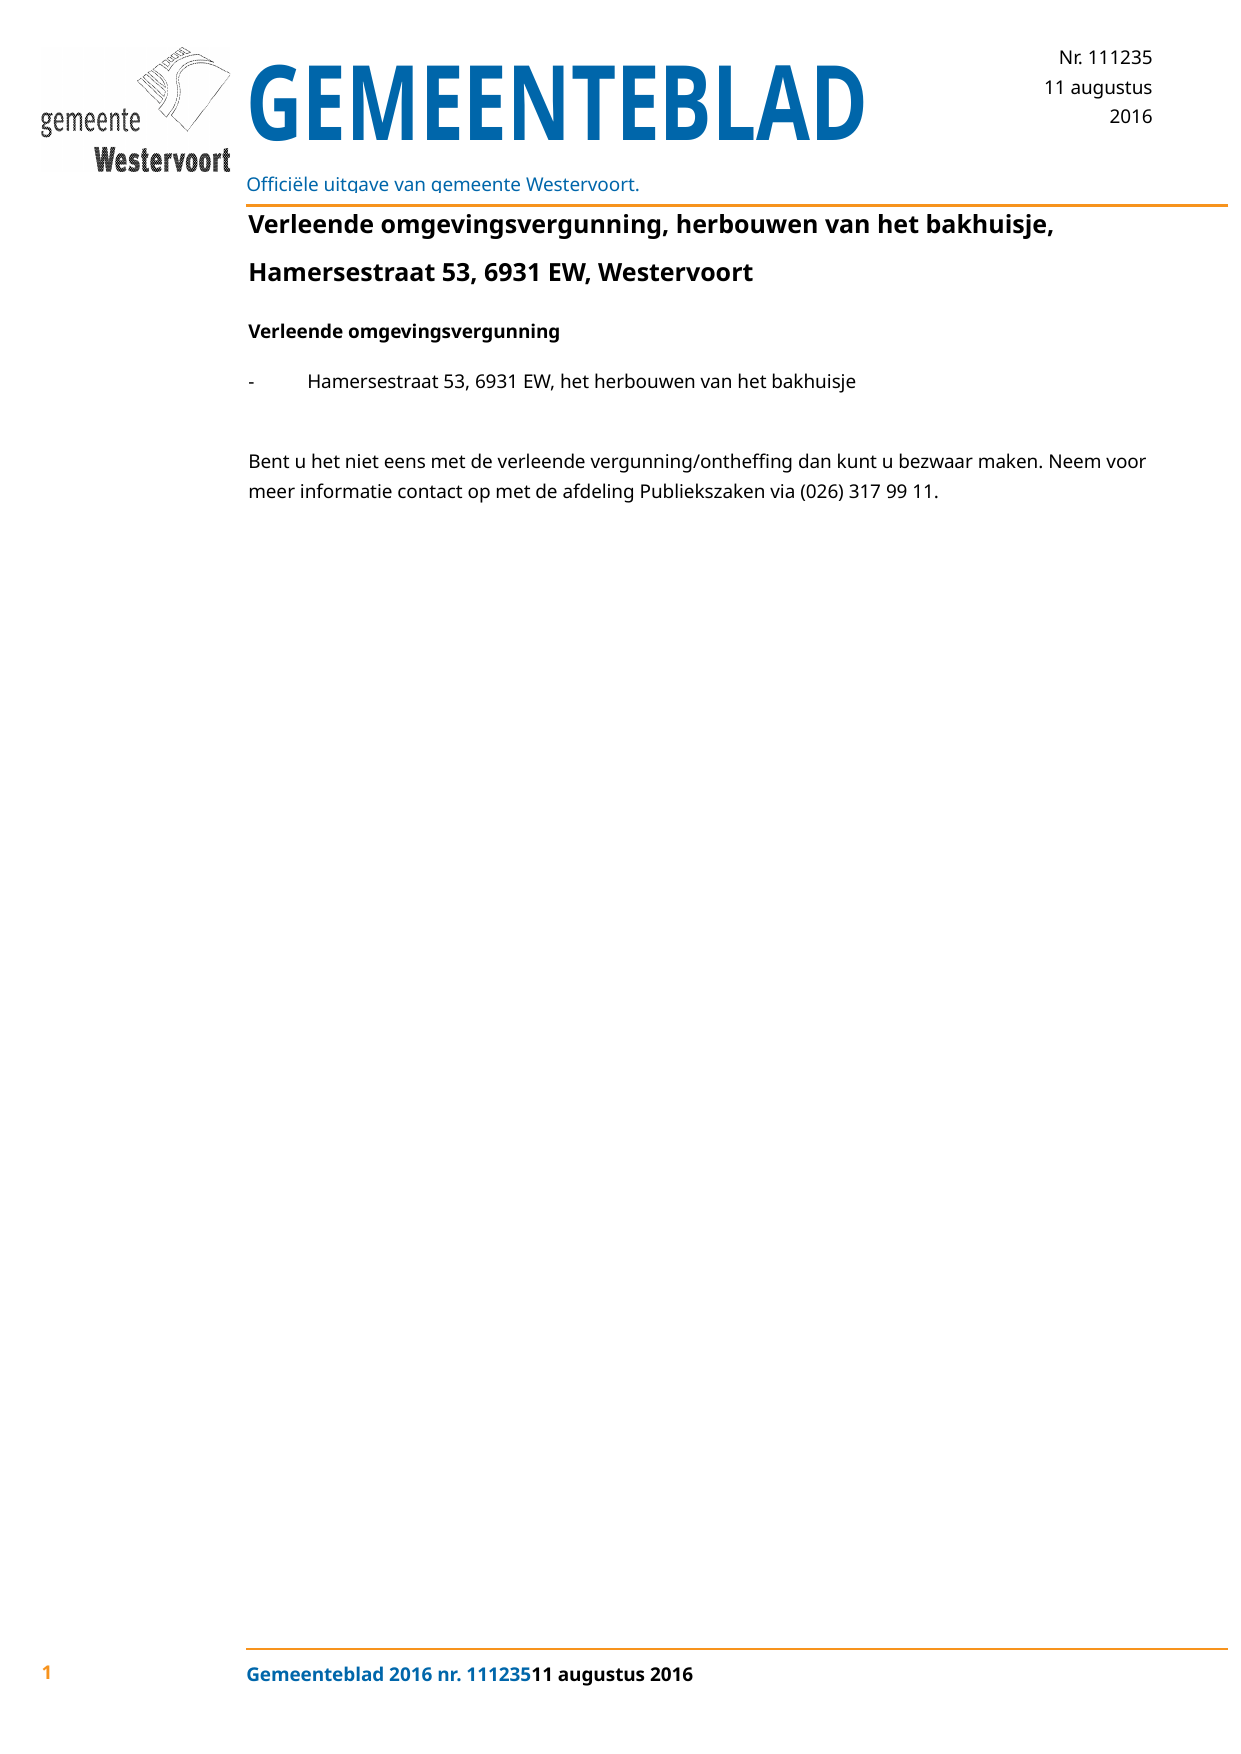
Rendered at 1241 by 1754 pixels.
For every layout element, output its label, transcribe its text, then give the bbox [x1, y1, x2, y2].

text Verleende omgevingsvergunning [248, 318, 1152, 344]
text Verleende omgevingsvergunning, herbouwen van het bakhuisje, Hamersestraat 53, 6931 EW, Westervoort [248, 207, 1152, 288]
list Hamersestraat 53, 6931 EW, het herbouwen van het bakhuisje [248, 368, 1152, 394]
text Bent u het niet eens met de verleende vergunning/ontheffing dan kunt u bezwaar maken. Neem voor meer informatie contact op met de afdeling Publiekszaken via (026) 317 99 11. [248, 448, 1152, 504]
picture [41, 47, 231, 172]
